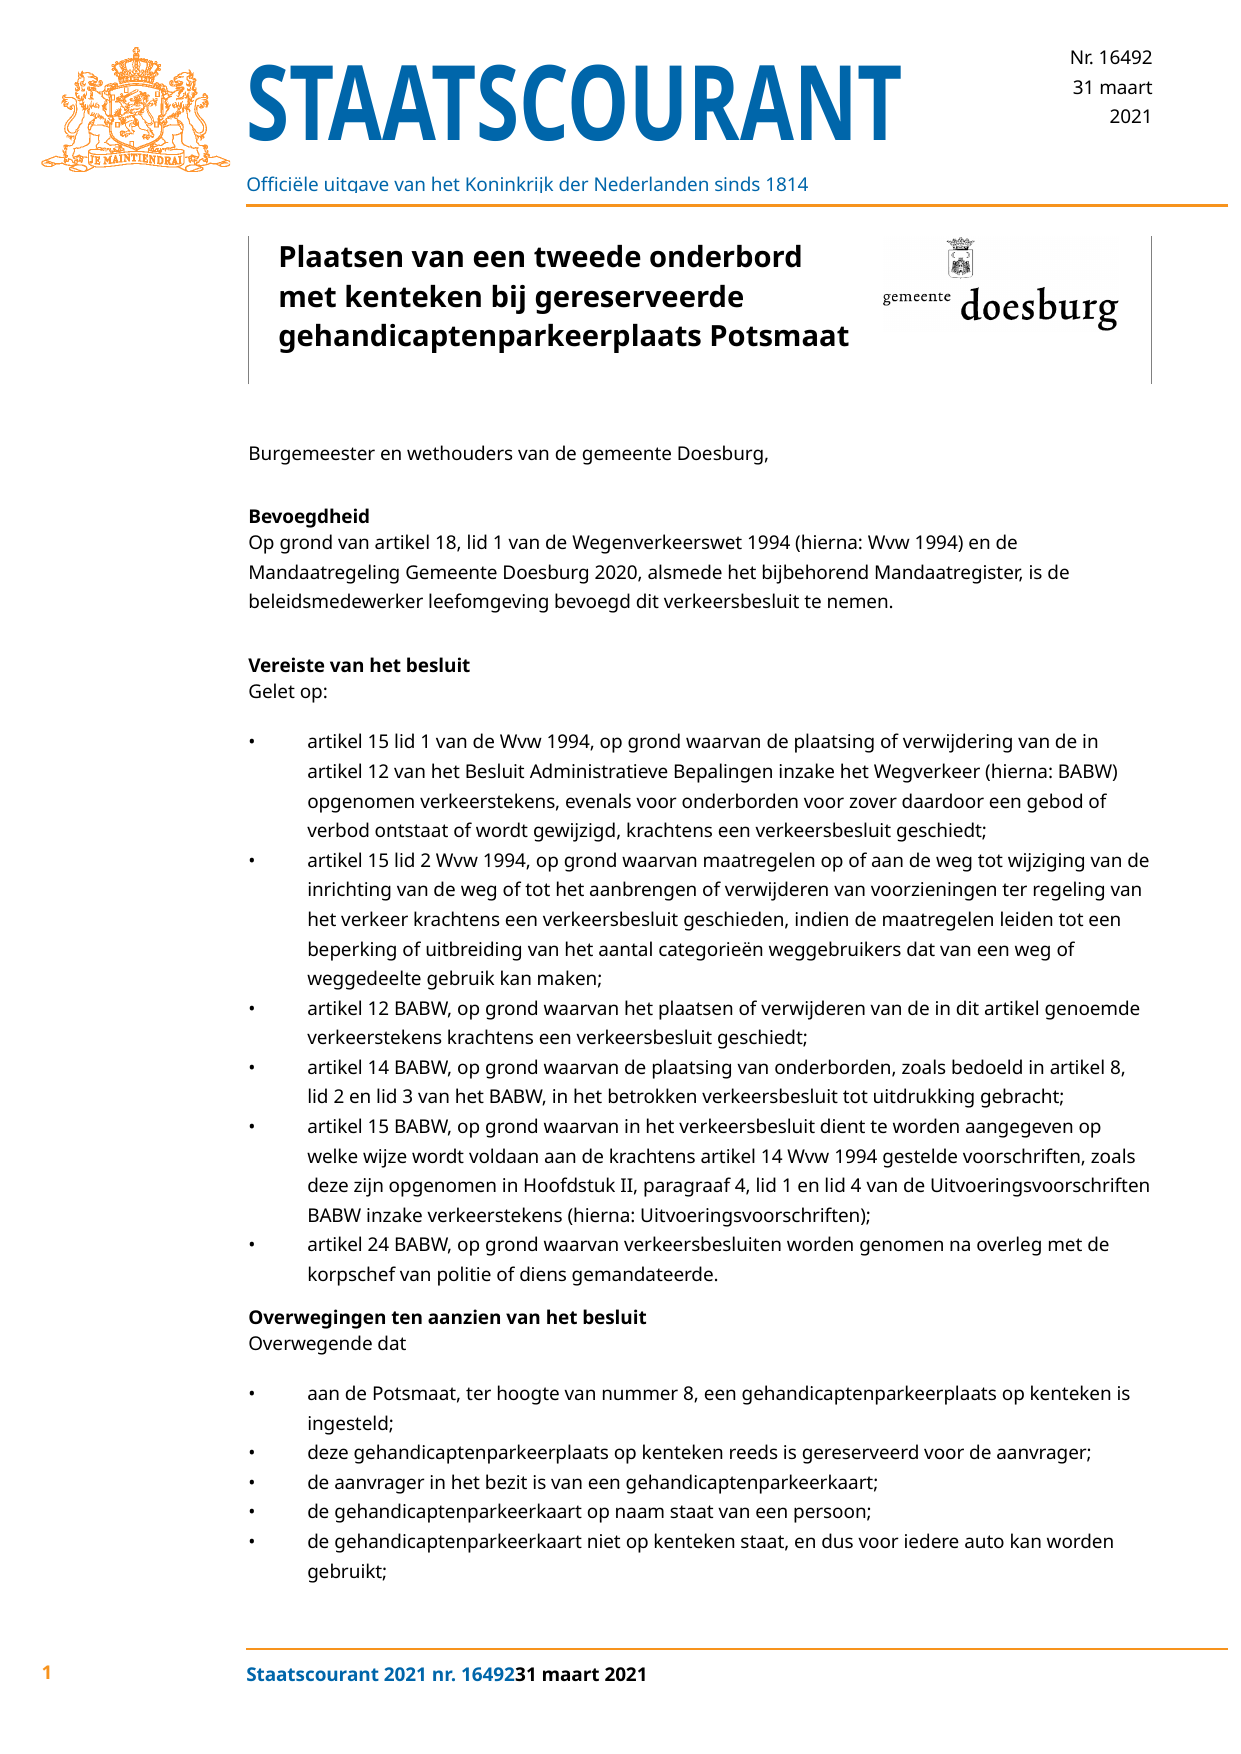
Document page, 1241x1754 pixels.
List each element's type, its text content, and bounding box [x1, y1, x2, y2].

text Burgemeester en wethouders van de gemeente Doesburg, [248, 440, 1152, 465]
list aan de Potsmaat, ter hoogte van nummer 8, een gehandicaptenparkeerplaats op kenteken is ingesteld; [248, 1380, 1152, 1436]
list artikel 15 lid 1 van de Wvw 1994, op grond waarvan de plaatsing of verwijdering van de in artikel 12 van het Besluit Administratieve Bepalingen inzake het Wegverkeer (hierna: BABW) opgenomen verkeerstekens, evenals voor onderborden voor zover daardoor een gebod of verbod ontstaat of wordt gewijzigd, krachtens een verkeersbesluit geschiedt; [248, 729, 1152, 843]
text Vereiste van het besluit [248, 652, 1152, 678]
list artikel 15 BABW, op grond waarvan in het verkeersbesluit dient te worden aangegeven op welke wijze wordt voldaan aan de krachtens artikel 14 Wvw 1994 gestelde voorschriften, zoals deze zijn opgenomen in Hoofdstuk II, paragraaf 4, lid 1 en lid 4 van de Uitvoeringsvoorschriften BABW inzake verkeerstekens (hierna: Uitvoeringsvoorschriften); [248, 1113, 1152, 1228]
text Gelet op: [248, 678, 1152, 704]
table_header [850, 236, 1151, 384]
text Bevoegdheid [248, 504, 1152, 529]
list de gehandicaptenparkeerkaart op naam staat van een persoon; [248, 1499, 1152, 1524]
list de aanvrager in het bezit is van een gehandicaptenparkeerkaart; [248, 1469, 1152, 1495]
text Overwegende dat [248, 1330, 1152, 1356]
text Overwegingen ten aanzien van het besluit [248, 1304, 1152, 1330]
table_header Plaatsen van een tweede onderbord met kenteken bij gereserveerde gehandicaptenparkeerplaats Potsmaat [249, 236, 850, 384]
text Op grond van artikel 18, lid 1 van de Wegenverkeerswet 1994 (hierna: Wvw 1994) en de Mandaatregeling Gemeente Doesburg 2020, alsmede het bijbehorend Mandaatregister, is de beleidsmedewerker leefomgeving bevoegd dit verkeersbesluit te nemen. [248, 529, 1152, 614]
list artikel 12 BABW, op grond waarvan het plaatsen of verwijderen van de in dit artikel genoemde verkeerstekens krachtens een verkeersbesluit geschiedt; [248, 995, 1152, 1050]
list artikel 24 BABW, op grond waarvan verkeersbesluiten worden genomen na overleg met de korpschef van politie of diens gemandateerde. [248, 1232, 1152, 1287]
list artikel 14 BABW, op grond waarvan de plaatsing van onderborden, zoals bedoeld in artikel 8, lid 2 en lid 3 van het BABW, in het betrokken verkeersbesluit tot uitdrukking gebracht; [248, 1054, 1152, 1109]
list de gehandicaptenparkeerkaart niet op kenteken staat, en dus voor iedere auto kan worden gebruikt; [248, 1528, 1152, 1584]
list artikel 15 lid 2 Wvw 1994, op grond waarvan maatregelen op of aan de weg tot wijziging van de inrichting van de weg of tot het aanbrengen of verwijderen van voorzieningen ter regeling van het verkeer krachtens een verkeersbesluit geschieden, indien de maatregelen leiden tot een beperking of uitbreiding van het aantal categorieën weggebruikers dat van een weg of weggedeelte gebruik kan maken; [248, 847, 1152, 991]
picture [41, 47, 231, 172]
list deze gehandicaptenparkeerplaats op kenteken reeds is gereserveerd voor de aanvrager; [248, 1439, 1152, 1465]
picture [882, 236, 1119, 332]
